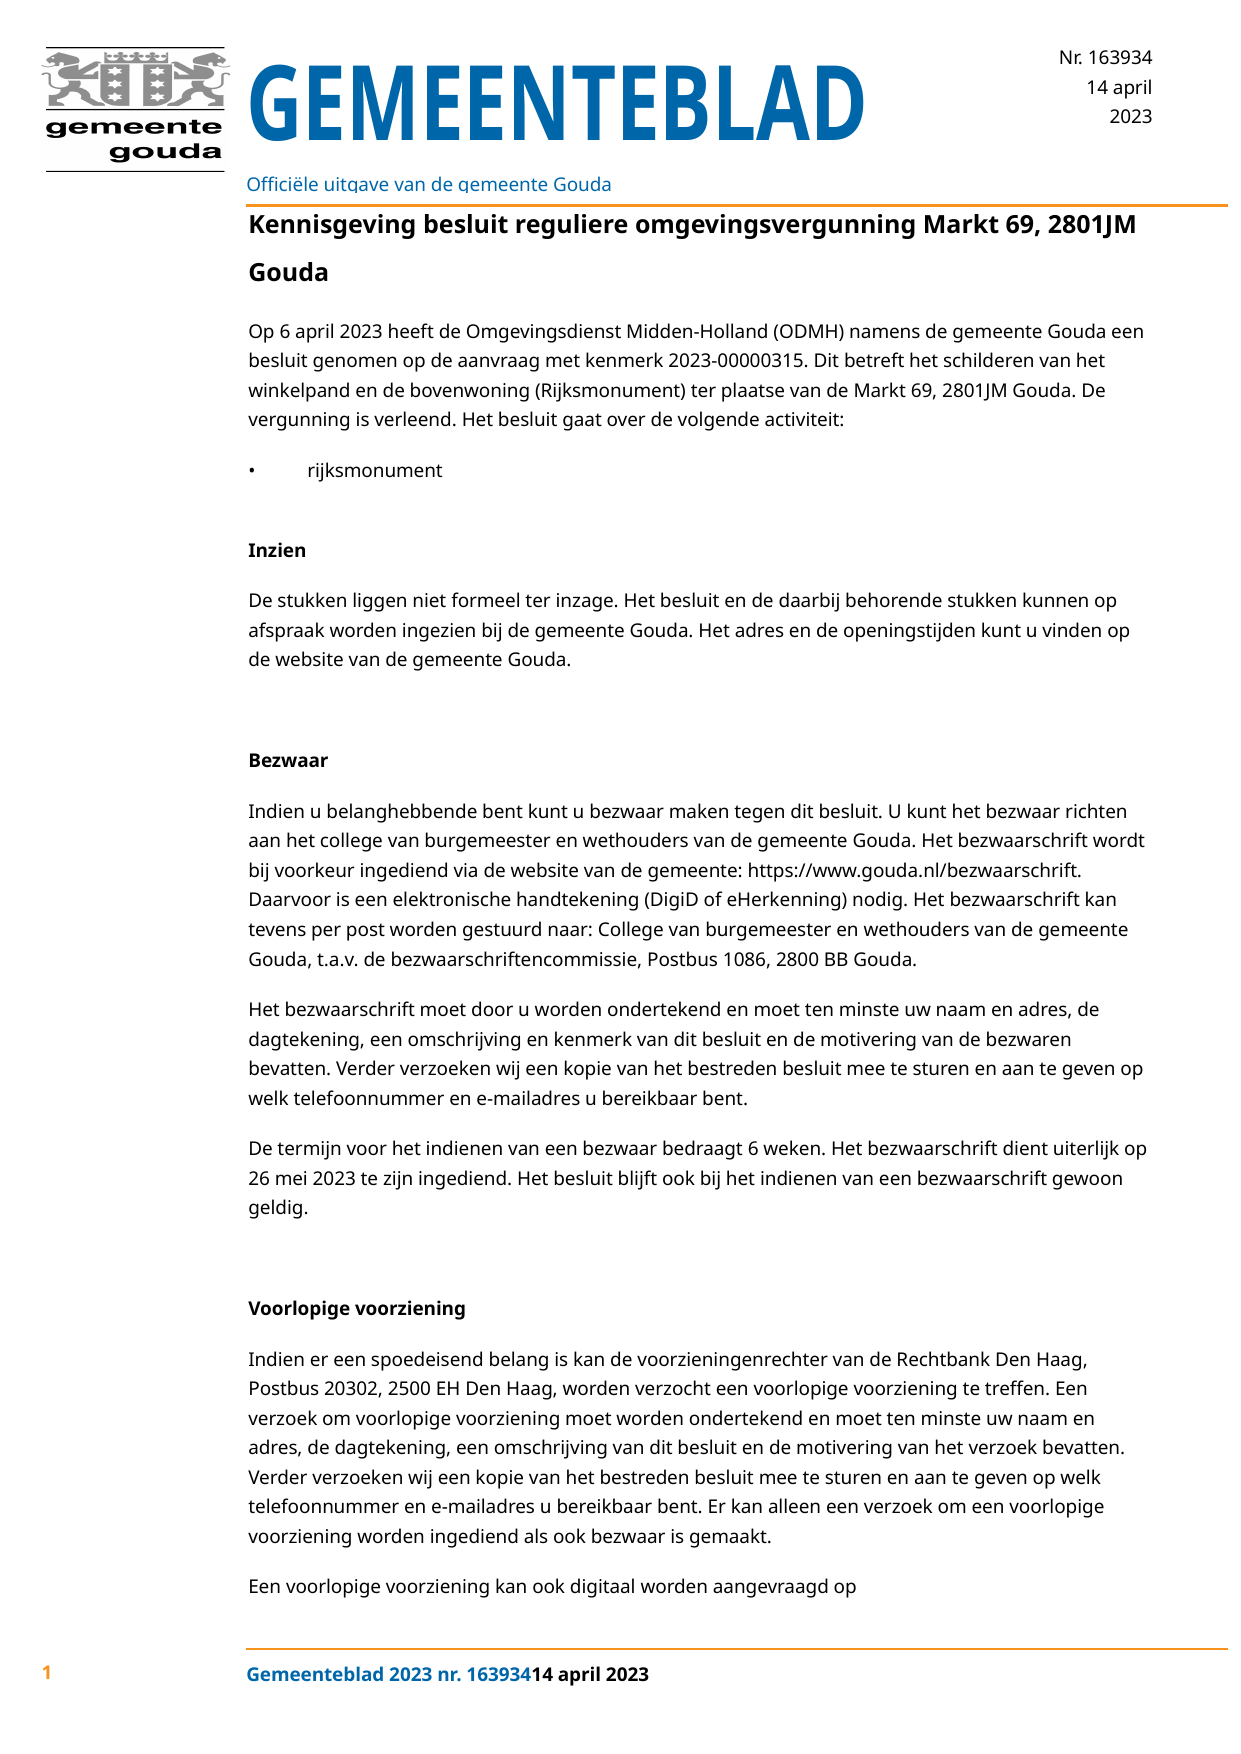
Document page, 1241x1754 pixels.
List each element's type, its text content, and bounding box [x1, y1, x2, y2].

text Bezwaar [248, 747, 1152, 773]
text Kennisgeving besluit reguliere omgevingsvergunning Markt 69, 2801JM Gouda [248, 207, 1152, 288]
text Een voorlopige voorziening kan ook digitaal worden aangevraagd op [248, 1574, 1152, 1599]
picture [41, 47, 231, 172]
list rijksmonument [248, 457, 1152, 483]
text Op 6 april 2023 heeft de Omgevingsdienst Midden-Holland (ODMH) namens de gemeente Gouda een besluit genomen op de aanvraag met kenmerk 2023-00000315. Dit betreft het schilderen van het winkelpand en de bovenwoning (Rijksmonument) ter plaatse van de Markt 69, 2801JM Gouda. De vergunning is verleend. Het besluit gaat over de volgende activiteit: [248, 318, 1152, 432]
text Voorlopige voorziening [248, 1295, 1152, 1321]
text De stukken liggen niet formeel ter inzage. Het besluit en de daarbij behorende stukken kunnen op afspraak worden ingezien bij de gemeente Gouda. Het adres en de openingstijden kunt u vinden op de website van de gemeente Gouda. [248, 587, 1152, 672]
text Indien u belanghebbende bent kunt u bezwaar maken tegen dit besluit. U kunt het bezwaar richten aan het college van burgemeester en wethouders van de gemeente Gouda. Het bezwaarschrift wordt bij voorkeur ingediend via de website van de gemeente: https://www.gouda.nl/bezwaarschrift. Daarvoor is een elektronische handtekening (DigiD of eHerkenning) nodig. Het bezwaarschrift kan tevens per post worden gestuurd naar: College van burgemeester en wethouders van de gemeente Gouda, t.a.v. de bezwaarschriftencommissie, Postbus 1086, 2800 BB Gouda. [248, 798, 1152, 972]
text Inzien [248, 537, 1152, 563]
text Het bezwaarschrift moet door u worden ondertekend en moet ten minste uw naam en adres, de dagtekening, een omschrijving en kenmerk van dit besluit en de motivering van de bezwaren bevatten. Verder verzoeken wij een kopie van het bestreden besluit mee te sturen en aan te geven op welk telefoonnummer en e-mailadres u bereikbaar bent. [248, 996, 1152, 1111]
text De termijn voor het indienen van een bezwaar bedraagt 6 weken. Het bezwaarschrift dient uiterlijk op 26 mei 2023 te zijn ingediend. Het besluit blijft ook bij het indienen van een bezwaarschrift gewoon geldig. [248, 1135, 1152, 1220]
text Indien er een spoedeisend belang is kan de voorzieningenrechter van de Rechtbank Den Haag, Postbus 20302, 2500 EH Den Haag, worden verzocht een voorlopige voorziening te treffen. Een verzoek om voorlopige voorziening moet worden ondertekend en moet ten minste uw naam en adres, de dagtekening, een omschrijving van dit besluit en de motivering van het verzoek bevatten. Verder verzoeken wij een kopie van het bestreden besluit mee te sturen en aan te geven op welk telefoonnummer en e-mailadres u bereikbaar bent. Er kan alleen een verzoek om een voorlopige voorziening worden ingediend als ook bezwaar is gemaakt. [248, 1346, 1152, 1549]
